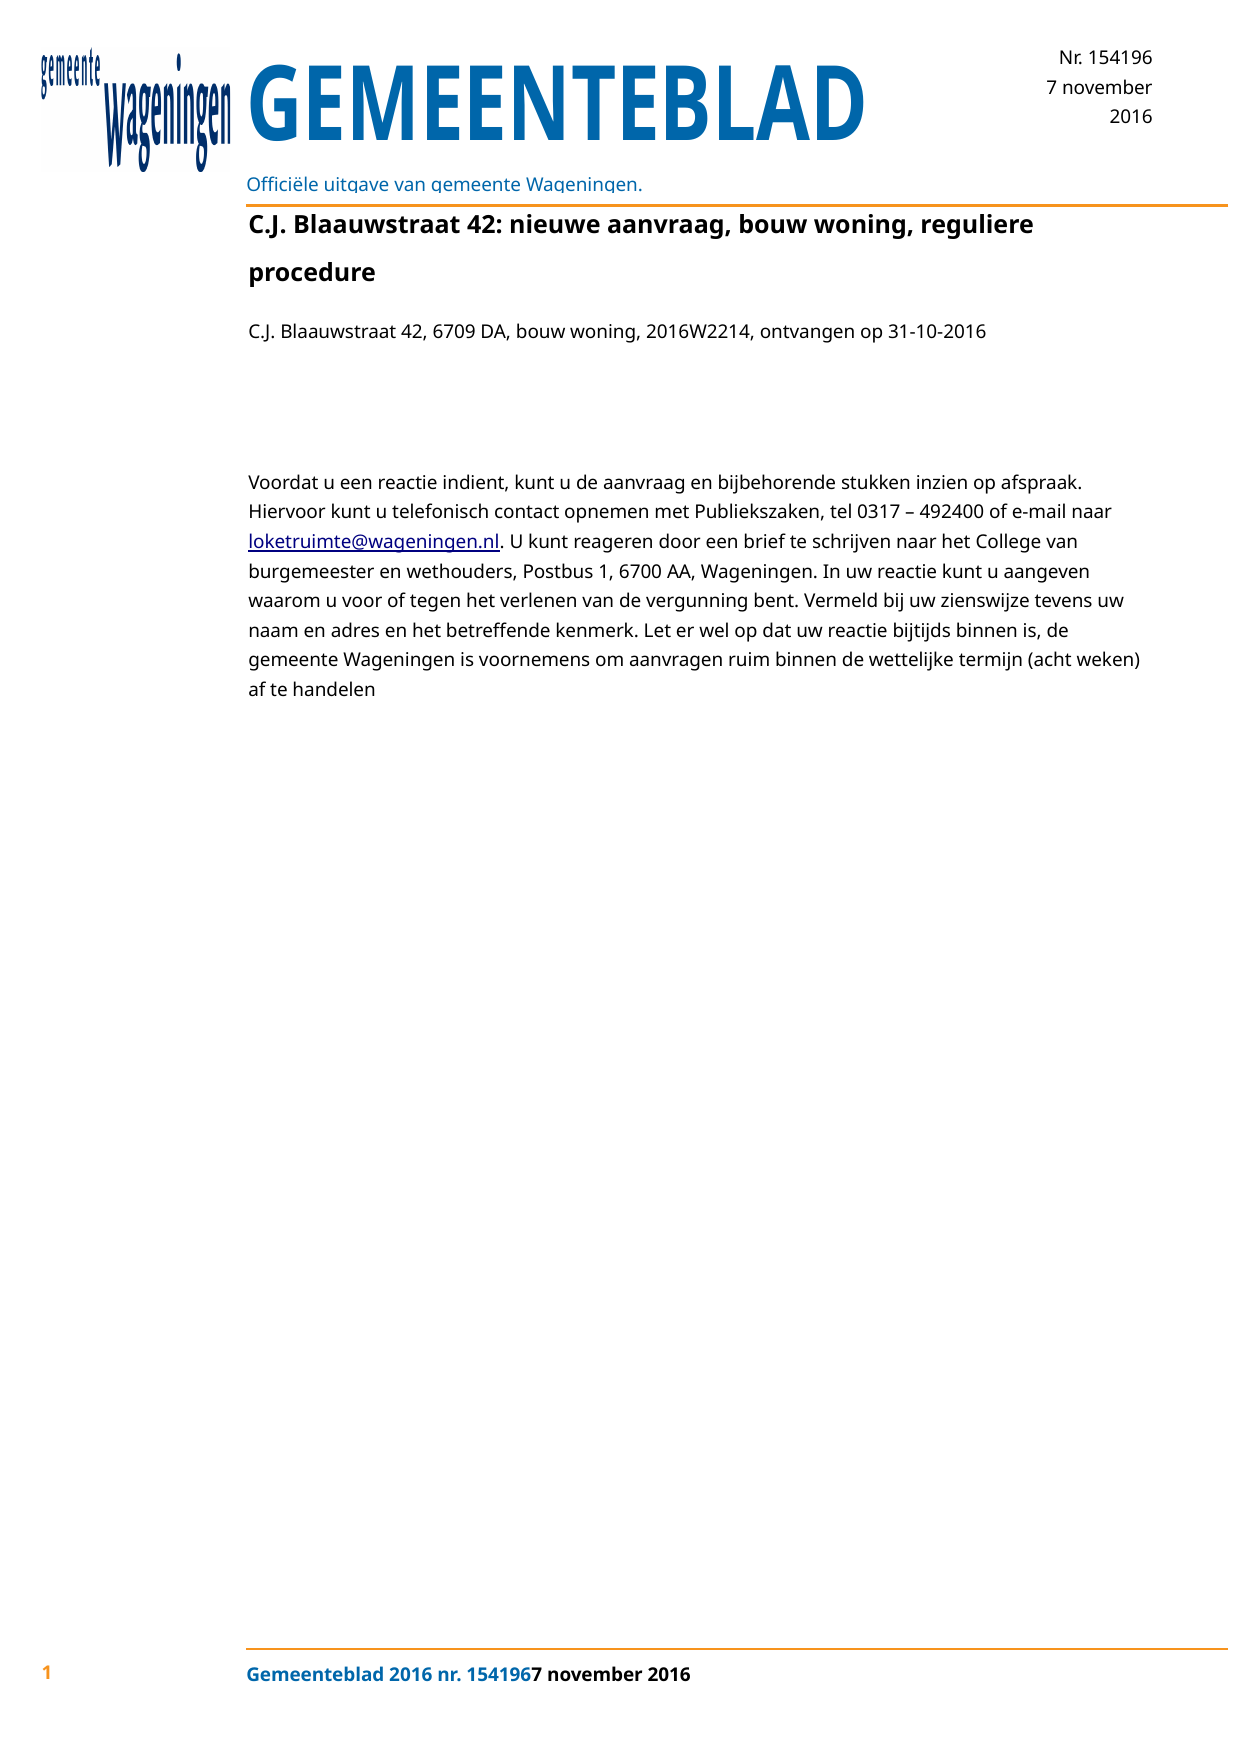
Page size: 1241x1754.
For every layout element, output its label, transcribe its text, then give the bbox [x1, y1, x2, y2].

text C.J. Blaauwstraat 42: nieuwe aanvraag, bouw woning, reguliere procedure [248, 207, 1152, 288]
picture [41, 47, 231, 172]
text Voordat u een reactie indient, kunt u de aanvraag en bijbehorende stukken inzien op afspraak. Hiervoor kunt u telefonisch contact opnemen met Publiekszaken, tel 0317 – 492400 of e-mail naar loketruimte@wageningen.nl. U kunt reageren door een brief te schrijven naar het College van burgemeester en wethouders, Postbus 1, 6700 AA, Wageningen. In uw reactie kunt u aangeven waarom u voor of tegen het verlenen van de vergunning bent. Vermeld bij uw zienswijze tevens uw naam en adres en het betreffende kenmerk. Let er wel op dat uw reactie bijtijds binnen is, de gemeente Wageningen is voornemens om aanvragen ruim binnen de wettelijke termijn (acht weken) af te handelen [248, 469, 1152, 702]
text C.J. Blaauwstraat 42, 6709 DA, bouw woning, 2016W2214, ontvangen op 31-10-2016 [248, 318, 1152, 344]
